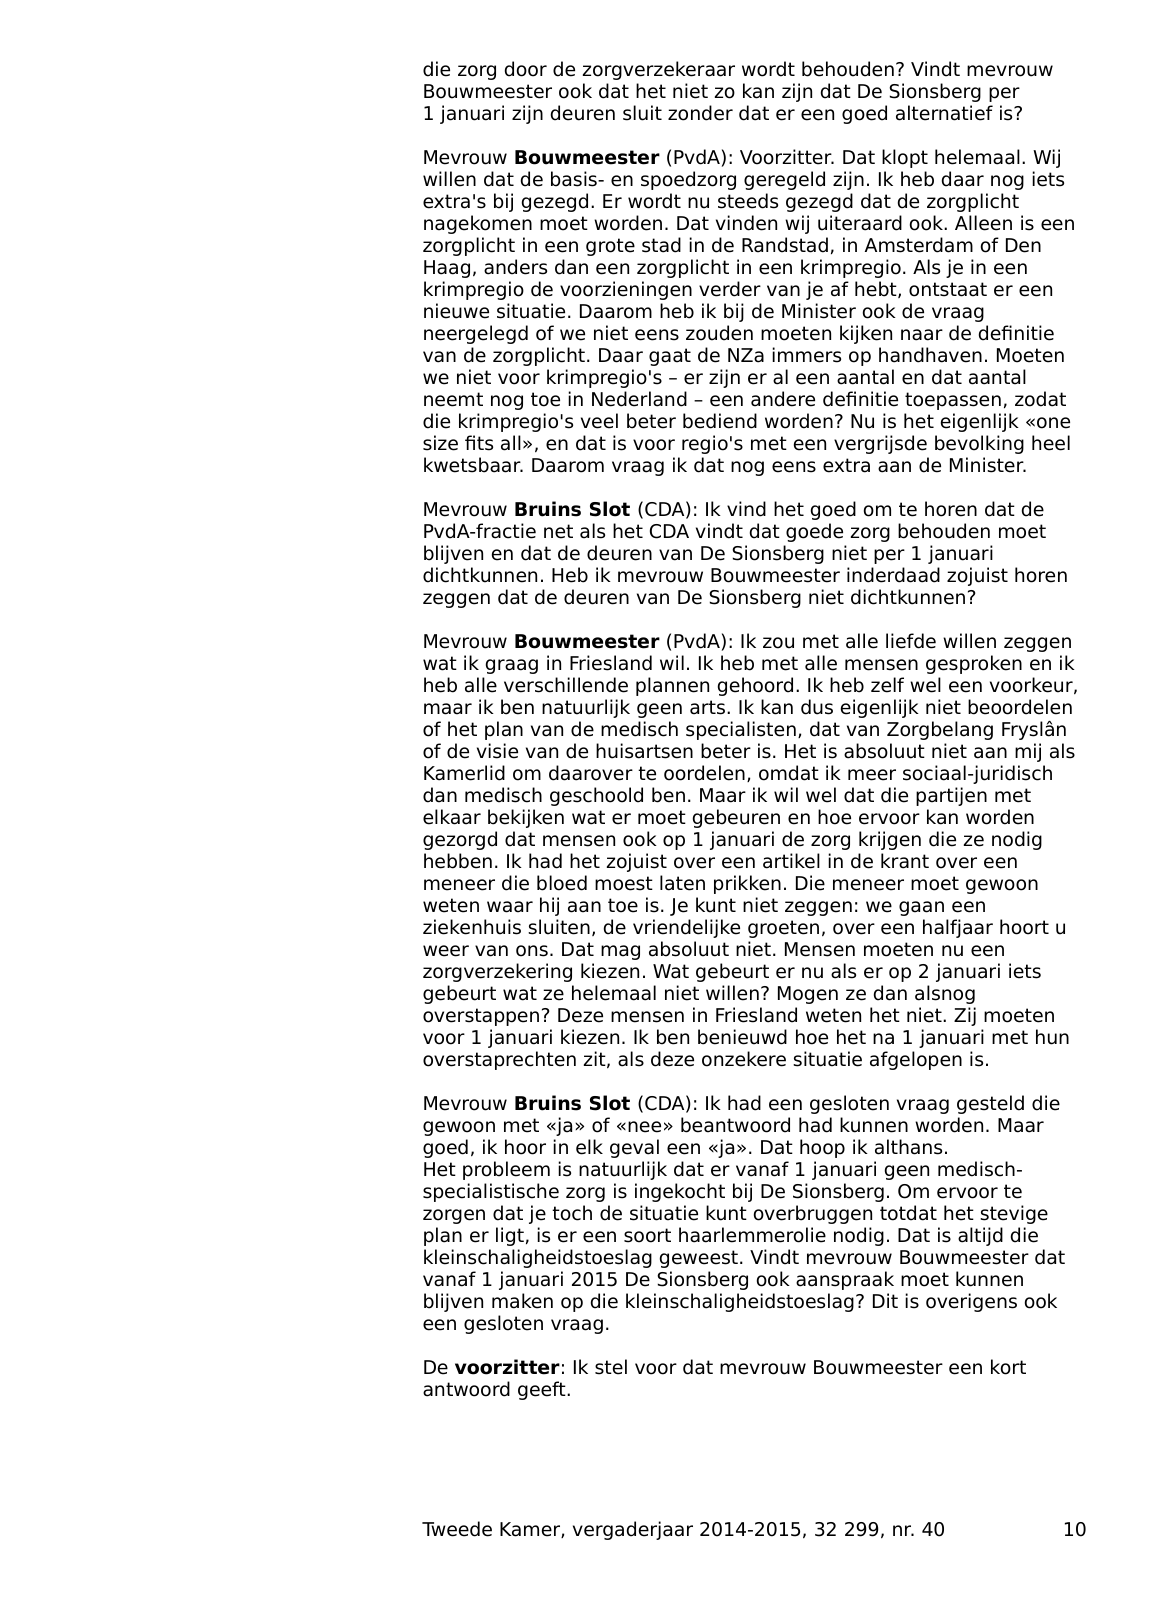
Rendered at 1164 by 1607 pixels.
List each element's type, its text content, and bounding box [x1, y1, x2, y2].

text Mevrouw Bouwmeester (PvdA): Voorzitter. Dat klopt helemaal. Wij willen dat de basis- en spoedzorg geregeld zijn. Ik heb daar nog iets extra's bij gezegd. Er wordt nu steeds gezegd dat de zorgplicht nagekomen moet worden. Dat vinden wij uiteraard ook. Alleen is een zorgplicht in een grote stad in de Randstad, in Amsterdam of Den Haag, anders dan een zorgplicht in een krimpregio. Als je in een krimpregio de voorzieningen verder van je af hebt, ontstaat er een nieuwe situatie. Daarom heb ik bij de Minister ook de vraag neergelegd of we niet eens zouden moeten kijken naar de definitie van de zorgplicht. Daar gaat de NZa immers op handhaven. Moeten we niet voor krimpregio's – er zijn er al een aantal en dat aantal neemt nog toe in Nederland – een andere definitie toepassen, zodat die krimpregio's veel beter bediend worden? Nu is het eigenlijk «one size fits all», en dat is voor regio's met een vergrijsde bevolking heel kwetsbaar. Daarom vraag ik dat nog eens extra aan de Minister. [422, 147, 1087, 477]
text Mevrouw Bruins Slot (CDA): Ik vind het goed om te horen dat de PvdA-fractie net als het CDA vindt dat goede zorg behouden moet blijven en dat de deuren van De Sionsberg niet per 1 januari dichtkunnen. Heb ik mevrouw Bouwmeester inderdaad zojuist horen zeggen dat de deuren van De Sionsberg niet dichtkunnen? [422, 499, 1087, 609]
text Het probleem is natuurlijk dat er vanaf 1 januari geen medisch-specialistische zorg is ingekocht bij De Sionsberg. Om ervoor te zorgen dat je toch de situatie kunt overbruggen totdat het stevige plan er ligt, is er een soort haarlemmerolie nodig. Dat is altijd die kleinschaligheidstoeslag geweest. Vindt mevrouw Bouwmeester dat vanaf 1 januari 2015 De Sionsberg ook aanspraak moet kunnen blijven maken op die kleinschaligheidstoeslag? Dit is overigens ook een gesloten vraag. [422, 1159, 1087, 1335]
text die zorg door de zorgverzekeraar wordt behouden? Vindt mevrouw Bouwmeester ook dat het niet zo kan zijn dat De Sionsberg per 1 januari zijn deuren sluit zonder dat er een goed alternatief is? [422, 59, 1087, 125]
text Mevrouw Bruins Slot (CDA): Ik had een gesloten vraag gesteld die gewoon met «ja» of «nee» beantwoord had kunnen worden. Maar goed, ik hoor in elk geval een «ja». Dat hoop ik althans. [422, 1093, 1087, 1159]
text Mevrouw Bouwmeester (PvdA): Ik zou met alle liefde willen zeggen wat ik graag in Friesland wil. Ik heb met alle mensen gesproken en ik heb alle verschillende plannen gehoord. Ik heb zelf wel een voorkeur, maar ik ben natuurlijk geen arts. Ik kan dus eigenlijk niet beoordelen of het plan van de medisch specialisten, dat van Zorgbelang Fryslân of de visie van de huisartsen beter is. Het is absoluut niet aan mij als Kamerlid om daarover te oordelen, omdat ik meer sociaal-juridisch dan medisch geschoold ben. Maar ik wil wel dat die partijen met elkaar bekijken wat er moet gebeuren en hoe ervoor kan worden gezorgd dat mensen ook op 1 januari de zorg krijgen die ze nodig hebben. Ik had het zojuist over een artikel in de krant over een meneer die bloed moest laten prikken. Die meneer moet gewoon weten waar hij aan toe is. Je kunt niet zeggen: we gaan een ziekenhuis sluiten, de vriendelijke groeten, over een halfjaar hoort u weer van ons. Dat mag absoluut niet. Mensen moeten nu een zorgverzekering kiezen. Wat gebeurt er nu als er op 2 januari iets gebeurt wat ze helemaal niet willen? Mogen ze dan alsnog overstappen? Deze mensen in Friesland weten het niet. Zij moeten voor 1 januari kiezen. Ik ben benieuwd hoe het na 1 januari met hun overstaprechten zit, als deze onzekere situatie afgelopen is. [422, 631, 1087, 1071]
text De voorzitter: Ik stel voor dat mevrouw Bouwmeester een kort antwoord geeft. [422, 1357, 1087, 1401]
